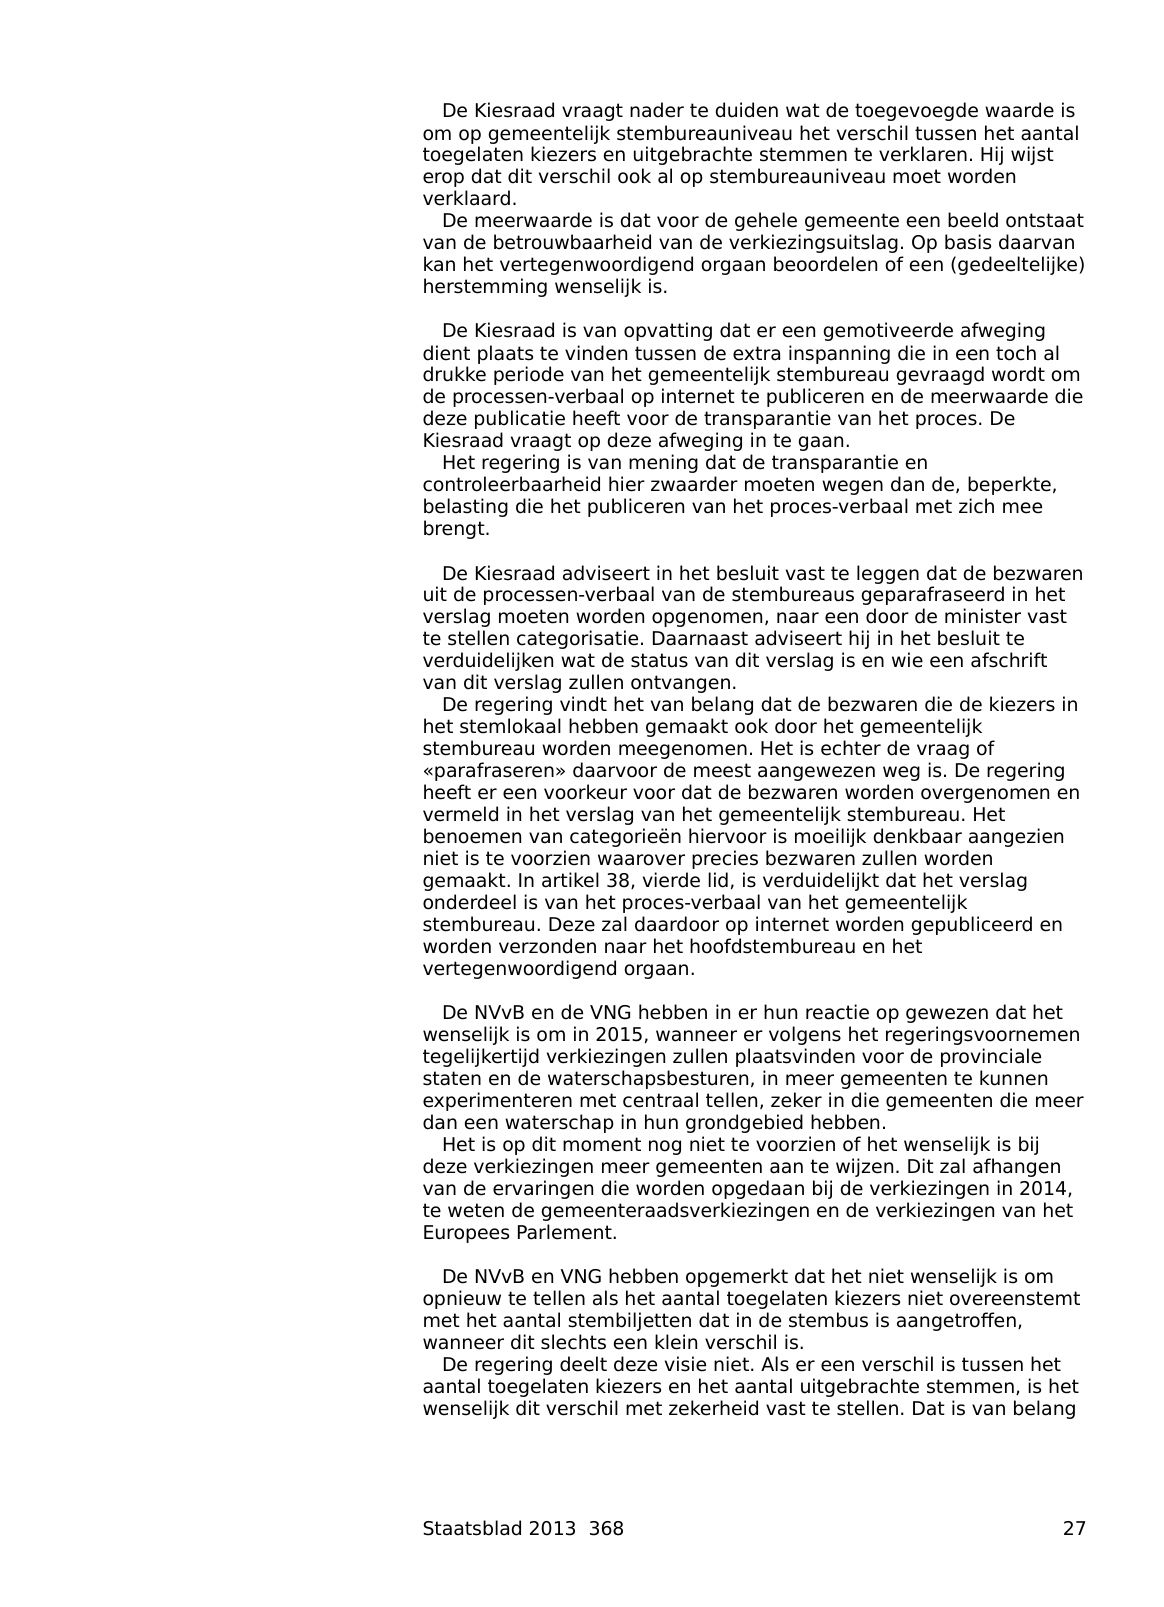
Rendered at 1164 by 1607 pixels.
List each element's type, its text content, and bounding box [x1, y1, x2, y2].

text De regering vindt het van belang dat de bezwaren die de kiezers in het stemlokaal hebben gemaakt ook door het gemeentelijk stembureau worden meegenomen. Het is echter de vraag of «parafraseren» daarvoor de meest aangewezen weg is. De regering heeft er een voorkeur voor dat de bezwaren worden overgenomen en vermeld in het verslag van het gemeentelijk stembureau. Het benoemen van categorieën hiervoor is moeilijk denkbaar aangezien niet is te voorzien waarover precies bezwaren zullen worden gemaakt. In artikel 38, vierde lid, is verduidelijkt dat het verslag onderdeel is van het proces-verbaal van het gemeentelijk stembureau. Deze zal daardoor op internet worden gepubliceerd en worden verzonden naar het hoofdstembureau en het vertegenwoordigend orgaan. [422, 694, 1087, 980]
text De Kiesraad is van opvatting dat er een gemotiveerde afweging dient plaats te vinden tussen de extra inspanning die in een toch al drukke periode van het gemeentelijk stembureau gevraagd wordt om de processen-verbaal op internet te publiceren en de meerwaarde die deze publicatie heeft voor de transparantie van het proces. De Kiesraad vraagt op deze afweging in te gaan. [422, 320, 1087, 452]
text De Kiesraad vraagt nader te duiden wat de toegevoegde waarde is om op gemeentelijk stembureauniveau het verschil tussen het aantal toegelaten kiezers en uitgebrachte stemmen te verklaren. Hij wijst erop dat dit verschil ook al op stembureauniveau moet worden verklaard. [422, 100, 1087, 210]
text Het regering is van mening dat de transparantie en controleerbaarheid hier zwaarder moeten wegen dan de, beperkte, belasting die het publiceren van het proces-verbaal met zich mee brengt. [422, 452, 1087, 540]
text Het is op dit moment nog niet te voorzien of het wenselijk is bij deze verkiezingen meer gemeenten aan te wijzen. Dit zal afhangen van de ervaringen die worden opgedaan bij de verkiezingen in 2014, te weten de gemeenteraadsverkiezingen en de verkiezingen van het Europees Parlement. [422, 1134, 1087, 1244]
text De regering deelt deze visie niet. Als er een verschil is tussen het aantal toegelaten kiezers en het aantal uitgebrachte stemmen, is het wenselijk dit verschil met zekerheid vast te stellen. Dat is van belang [422, 1354, 1087, 1420]
text De meerwaarde is dat voor de gehele gemeente een beeld ontstaat van de betrouwbaarheid van de verkiezingsuitslag. Op basis daarvan kan het vertegenwoordigend orgaan beoordelen of een (gedeeltelijke) herstemming wenselijk is. [422, 210, 1087, 298]
text De NVvB en de VNG hebben in er hun reactie op gewezen dat het wenselijk is om in 2015, wanneer er volgens het regeringsvoornemen tegelijkertijd verkiezingen zullen plaatsvinden voor de provinciale staten en de waterschapsbesturen, in meer gemeenten te kunnen experimenteren met centraal tellen, zeker in die gemeenten die meer dan een waterschap in hun grondgebied hebben. [422, 1002, 1087, 1134]
text De NVvB en VNG hebben opgemerkt dat het niet wenselijk is om opnieuw te tellen als het aantal toegelaten kiezers niet overeenstemt met het aantal stembiljetten dat in de stembus is aangetroffen, wanneer dit slechts een klein verschil is. [422, 1266, 1087, 1354]
text De Kiesraad adviseert in het besluit vast te leggen dat de bezwaren uit de processen-verbaal van de stembureaus geparafraseerd in het verslag moeten worden opgenomen, naar een door de minister vast te stellen categorisatie. Daarnaast adviseert hij in het besluit te verduidelijken wat de status van dit verslag is en wie een afschrift van dit verslag zullen ontvangen. [422, 562, 1087, 694]
